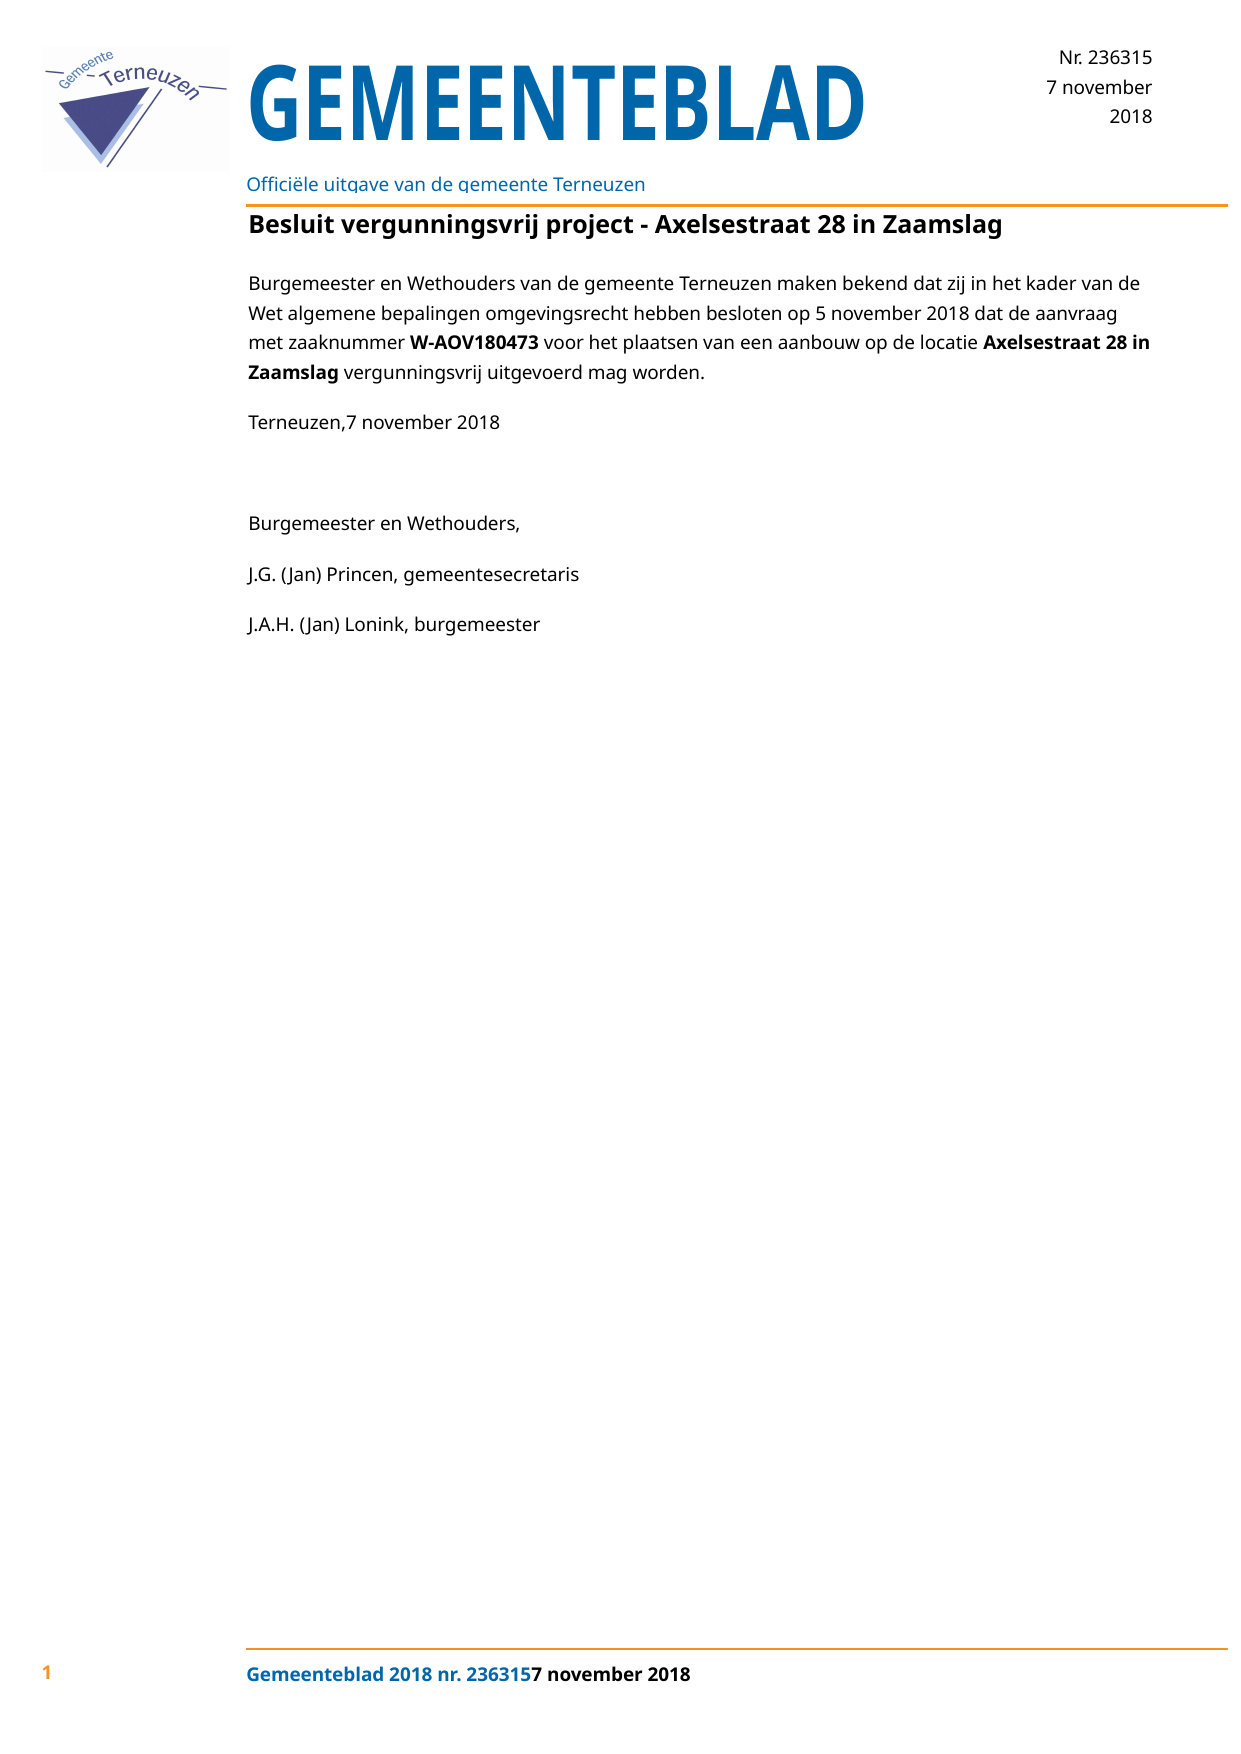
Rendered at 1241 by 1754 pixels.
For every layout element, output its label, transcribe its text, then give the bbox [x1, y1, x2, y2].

text Burgemeester en Wethouders van de gemeente Terneuzen maken bekend dat zij in het kader van de Wet algemene bepalingen omgevingsrecht hebben besloten op 5 november 2018 dat de aanvraag met zaaknummer W-AOV180473 voor het plaatsen van een aanbouw op de locatie Axelsestraat 28 in Zaamslag vergunningsvrij uitgevoerd mag worden. [248, 270, 1152, 385]
text Terneuzen,7 november 2018 [248, 409, 1152, 435]
picture [41, 47, 231, 172]
text J.A.H. (Jan) Lonink, burgemeester [248, 611, 1152, 637]
text J.G. (Jan) Princen, gemeentesecretaris [248, 561, 1152, 586]
text Besluit vergunningsvrij project - Axelsestraat 28 in Zaamslag [248, 207, 1152, 241]
text Burgemeester en Wethouders, [248, 510, 1152, 536]
